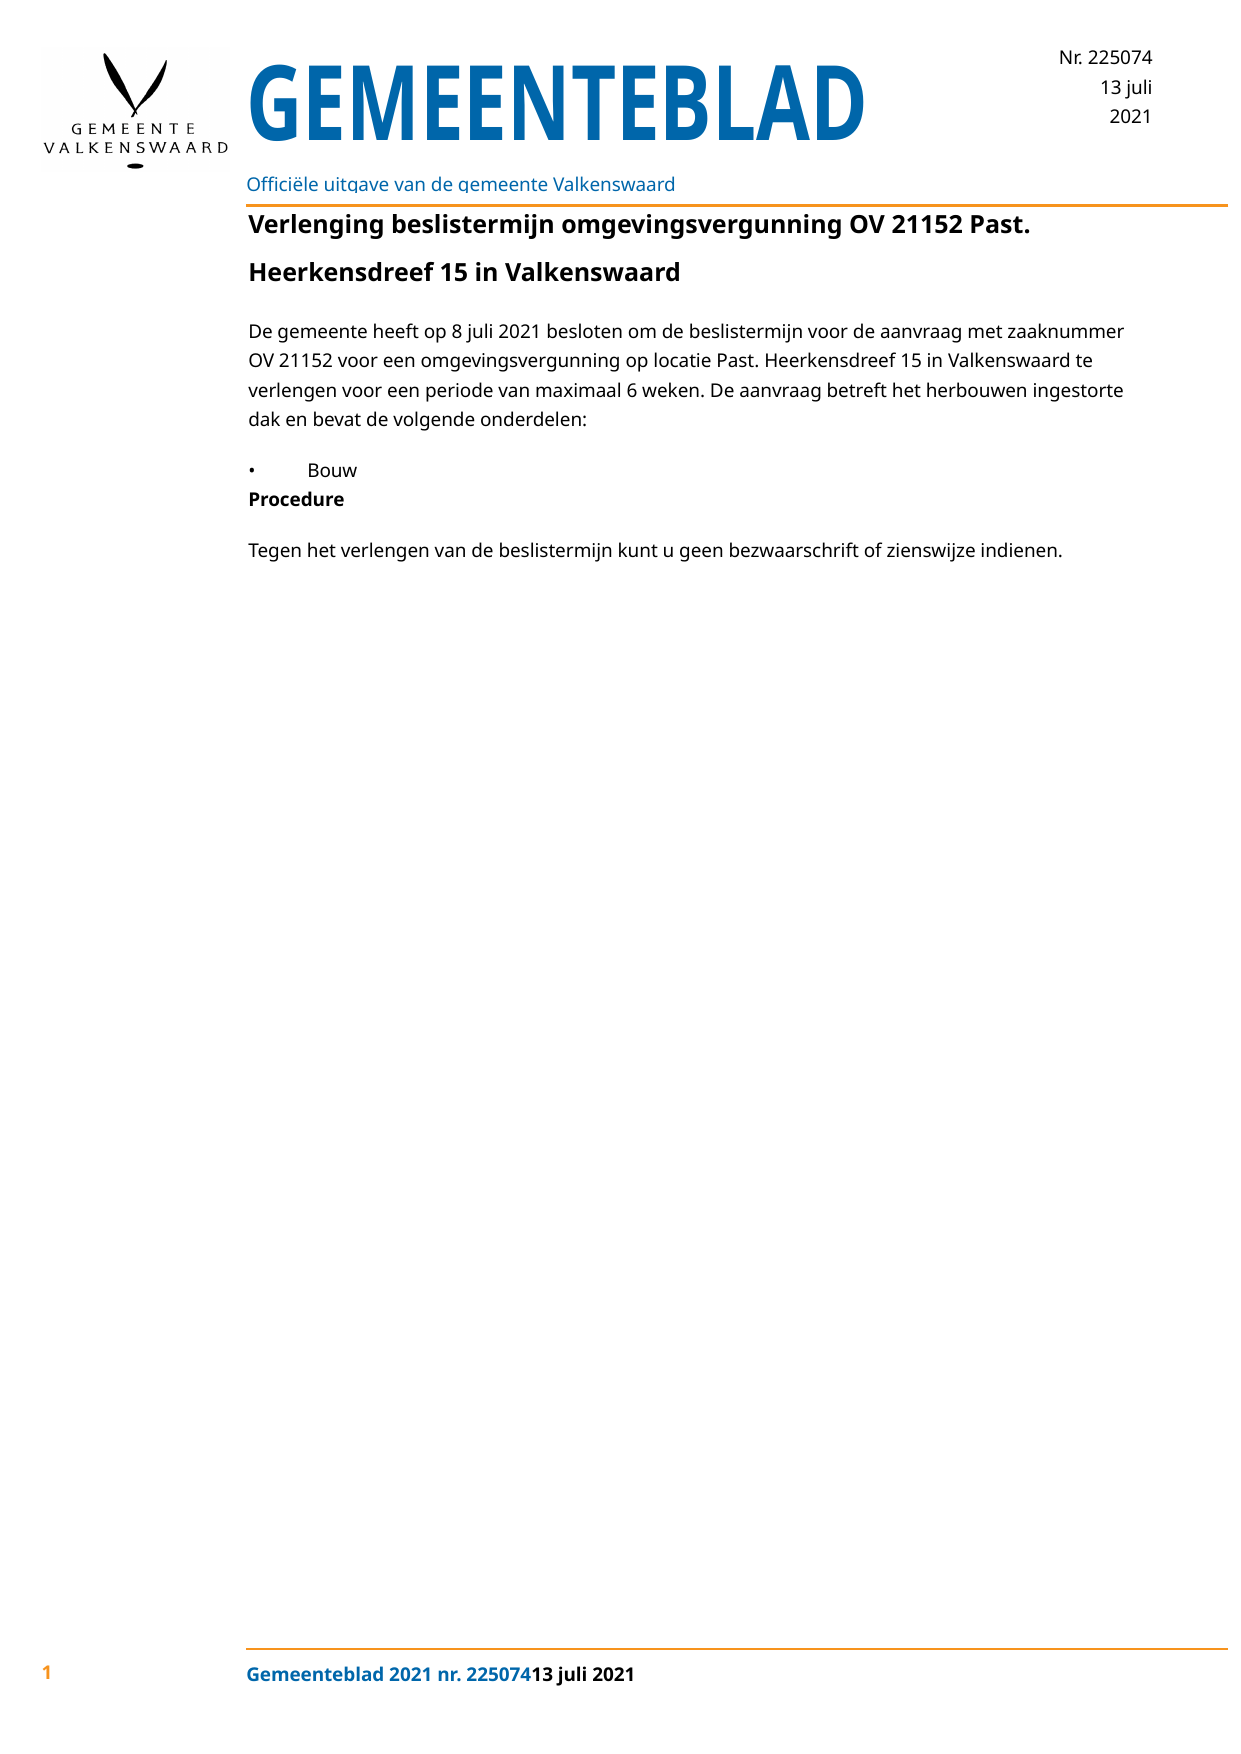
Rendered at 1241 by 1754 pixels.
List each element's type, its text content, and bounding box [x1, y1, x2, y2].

text De gemeente heeft op 8 juli 2021 besloten om de beslistermijn voor de aanvraag met zaaknummer OV 21152 voor een omgevingsvergunning op locatie Past. Heerkensdreef 15 in Valkenswaard te verlengen voor een periode van maximaal 6 weken. De aanvraag betreft het herbouwen ingestorte dak en bevat de volgende onderdelen: [248, 318, 1152, 432]
list Bouw [248, 457, 1152, 483]
text Procedure [248, 487, 1152, 512]
picture [41, 47, 231, 172]
text Tegen het verlengen van de beslistermijn kunt u geen bezwaarschrift of zienswijze indienen. [248, 537, 1152, 563]
text Verlenging beslistermijn omgevingsvergunning OV 21152 Past. Heerkensdreef 15 in Valkenswaard [248, 207, 1152, 288]
